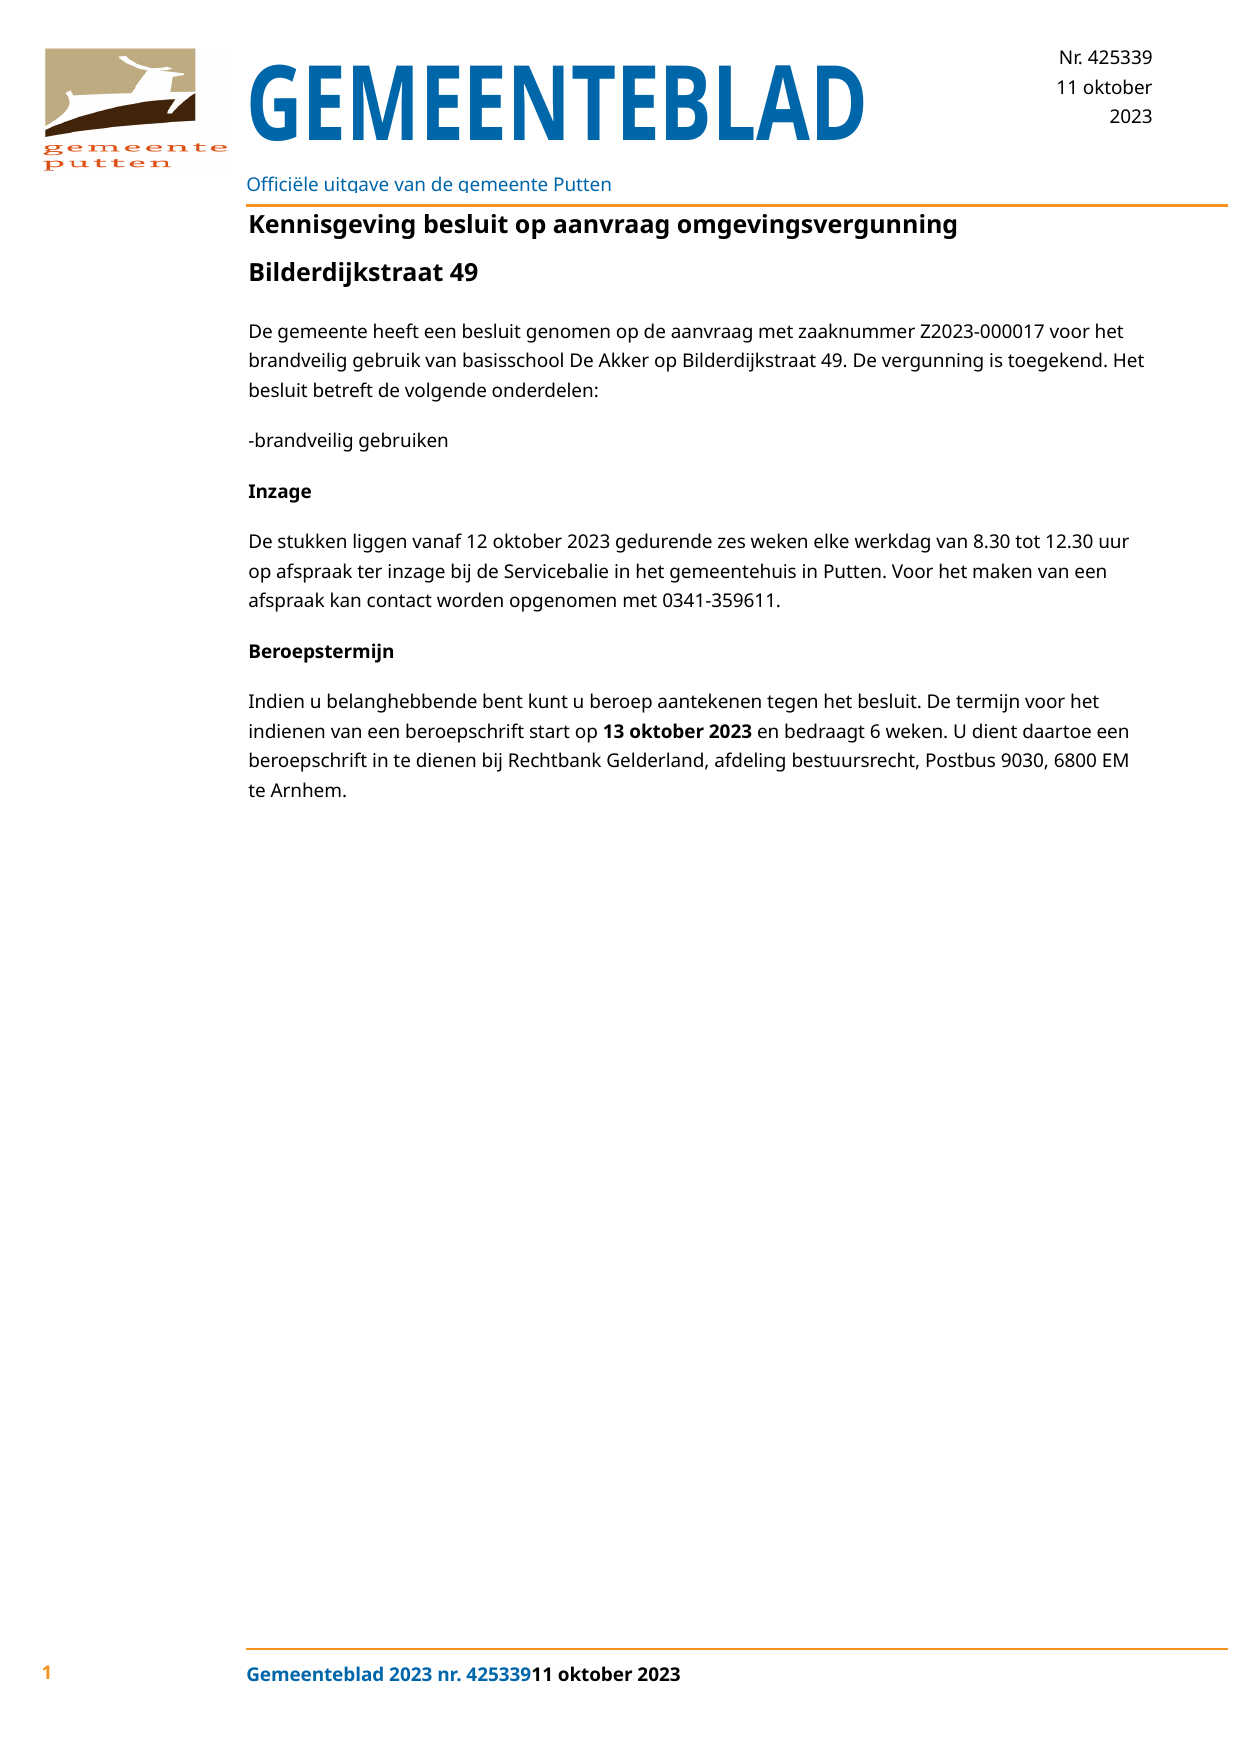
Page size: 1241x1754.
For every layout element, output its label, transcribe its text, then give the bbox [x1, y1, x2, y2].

picture [41, 47, 231, 172]
text Kennisgeving besluit op aanvraag omgevingsvergunning Bilderdijkstraat 49 [248, 207, 1152, 288]
text Inzage [248, 478, 1152, 504]
text Indien u belanghebbende bent kunt u beroep aantekenen tegen het besluit. De termijn voor het indienen van een beroepschrift start op 13 oktober 2023 en bedraagt 6 weken. U dient daartoe een beroepschrift in te dienen bij Rechtbank Gelderland, afdeling bestuursrecht, Postbus 9030, 6800 EM te Arnhem. [248, 688, 1152, 803]
text -brandveilig gebruiken [248, 427, 1152, 453]
text Beroepstermijn [248, 638, 1152, 664]
text De stukken liggen vanaf 12 oktober 2023 gedurende zes weken elke werkdag van 8.30 tot 12.30 uur op afspraak ter inzage bij de Servicebalie in het gemeentehuis in Putten. Voor het maken van een afspraak kan contact worden opgenomen met 0341-359611. [248, 528, 1152, 613]
text De gemeente heeft een besluit genomen op de aanvraag met zaaknummer Z2023-000017 voor het brandveilig gebruik van basisschool De Akker op Bilderdijkstraat 49. De vergunning is toegekend. Het besluit betreft de volgende onderdelen: [248, 318, 1152, 403]
